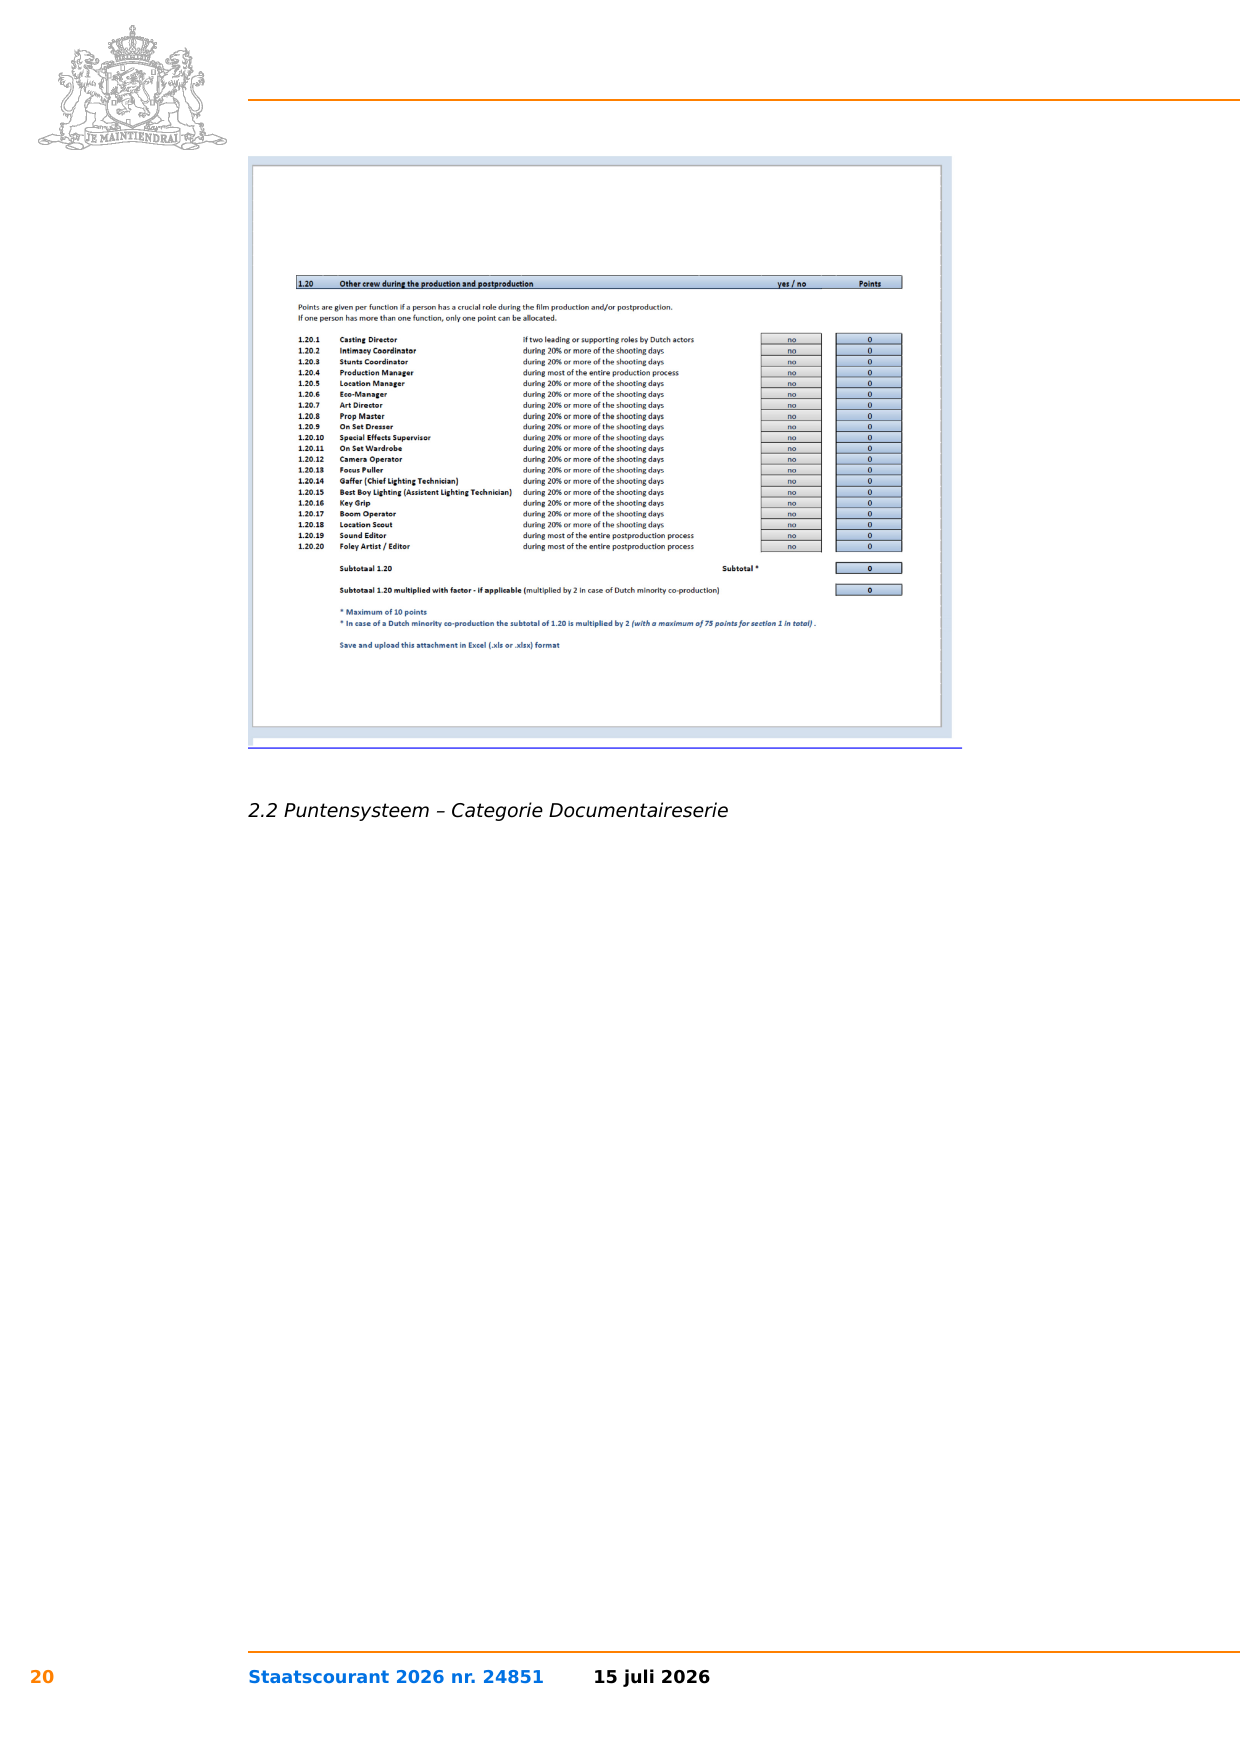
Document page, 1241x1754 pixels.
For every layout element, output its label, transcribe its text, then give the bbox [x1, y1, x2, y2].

picture [248, 151, 963, 749]
subtitle 2.2 Puntensysteem – Categorie Documentaireserie [248, 800, 1163, 822]
picture [38, 25, 227, 150]
